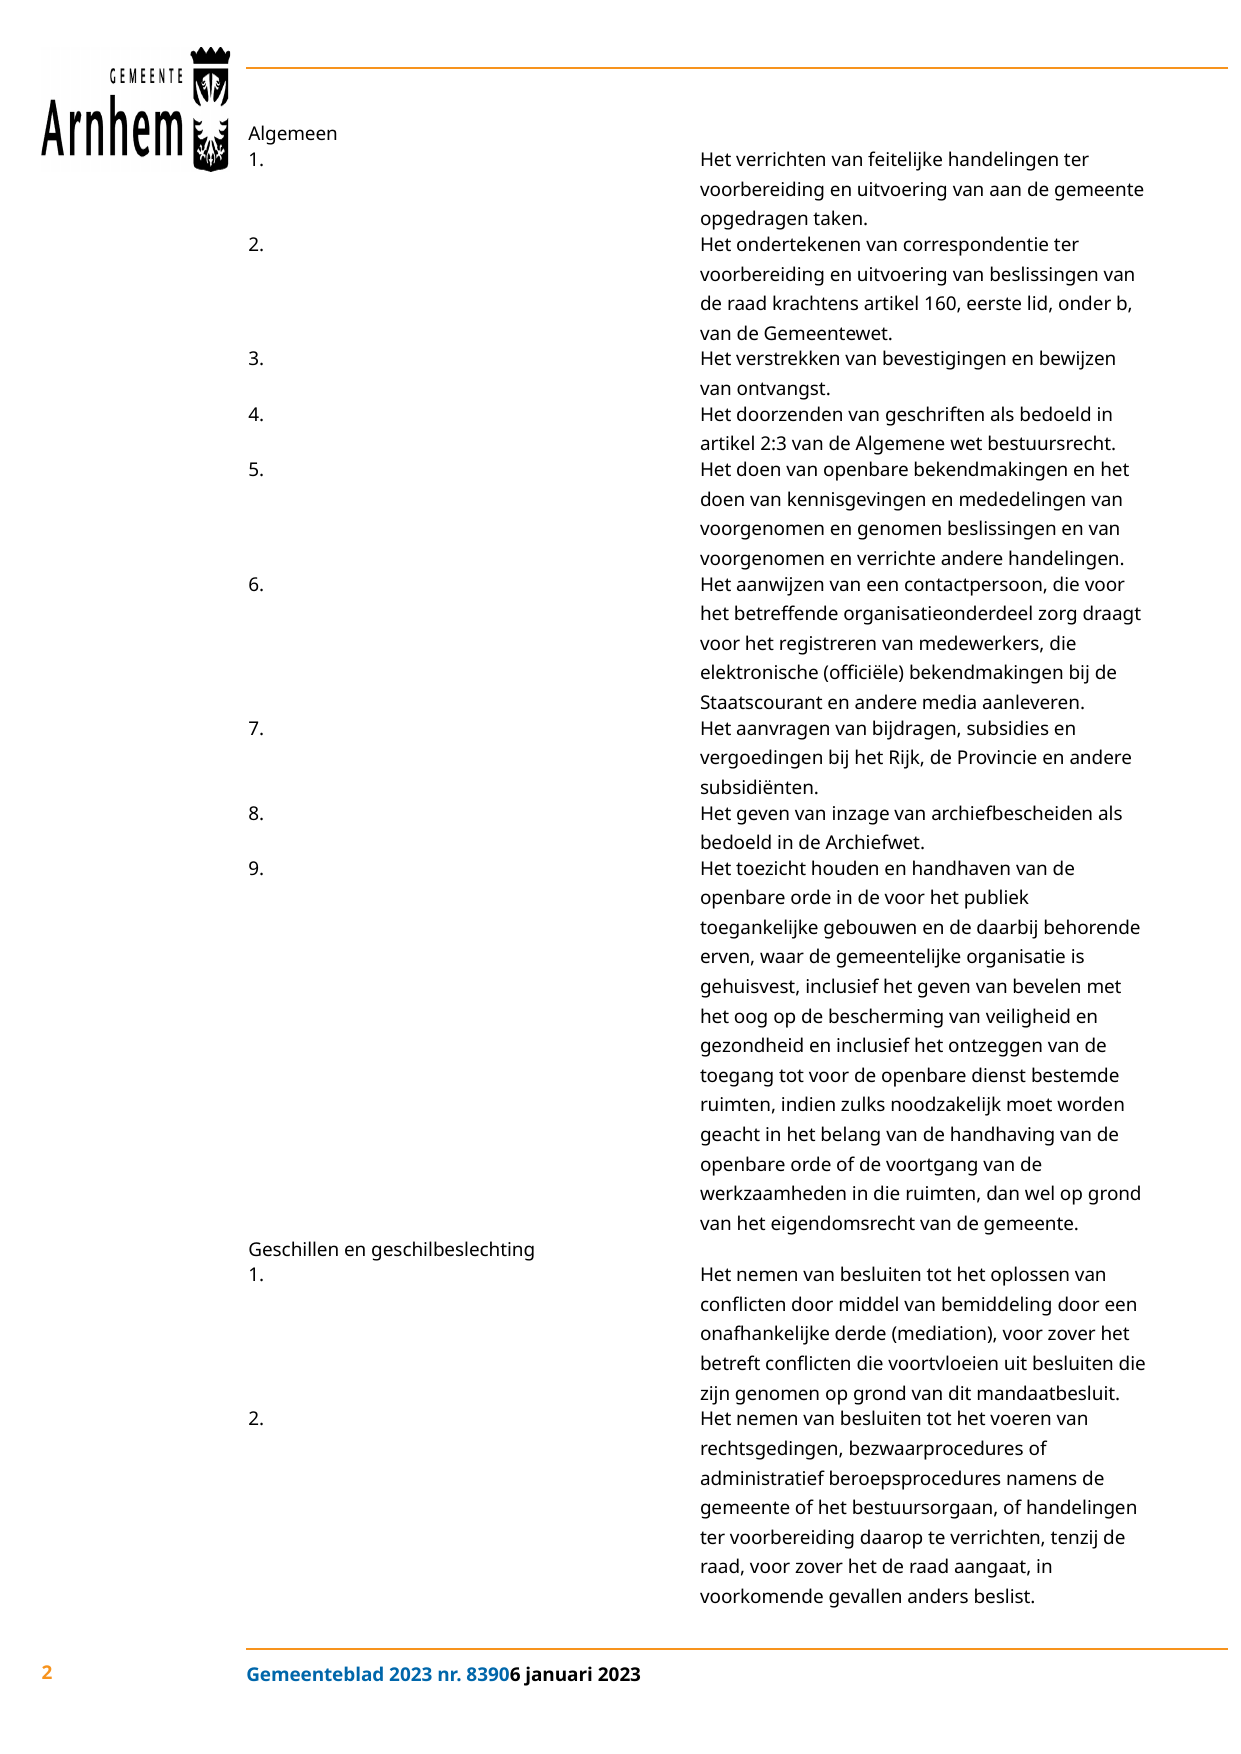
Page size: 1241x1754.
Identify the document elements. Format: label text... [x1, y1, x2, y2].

table_cell [700, 95, 1152, 121]
table_cell Het ondertekenen van correspondentie ter voorbereiding en uitvoering van beslissingen van de raad krachtens artikel 160, eerste lid, onder b, van de Gemeentewet. [700, 231, 1152, 346]
table_cell Het verstrekken van bevestigingen en bewijzen van ontvangst. [700, 346, 1152, 401]
table_cell 9. [248, 855, 700, 1236]
table_cell 1. [248, 146, 700, 231]
table_cell Het toezicht houden en handhaven van de openbare orde in de voor het publiek toegankelijke gebouwen en de daarbij behorende erven, waar de gemeentelijke organisatie is gehuisvest, inclusief het geven van bevelen met het oog op de bescherming van veiligheid en gezondheid en inclusief het ontzeggen van de toegang tot voor de openbare dienst bestemde ruimten, indien zulks noodzakelijk moet worden geacht in het belang van de handhaving van de openbare orde of de voortgang van de werkzaamheden in die ruimten, dan wel op grond van het eigendomsrecht van de gemeente. [700, 855, 1152, 1236]
table_cell 8. [248, 800, 700, 855]
table_cell 1. [248, 1261, 700, 1406]
table_cell Het doen van openbare bekendmakingen en het doen van kennisgevingen en mededelingen van voorgenomen en genomen beslissingen en van voorgenomen en verrichte andere handelingen. [700, 456, 1152, 571]
table_cell Het geven van inzage van archiefbescheiden als bedoeld in de Archiefwet. [700, 800, 1152, 855]
table_cell 2. [248, 231, 700, 346]
table_cell Het aanwijzen van een contactpersoon, die voor het betreffende organisatieonderdeel zorg draagt voor het registreren van medewerkers, die elektronische (officiële) bekendmakingen bij de Staatscourant en andere media aanleveren. [700, 571, 1152, 715]
table_cell 5. [248, 456, 700, 571]
table_cell Het verrichten van feitelijke handelingen ter voorbereiding en uitvoering van aan de gemeente opgedragen taken. [700, 146, 1152, 231]
table_cell 2. [248, 1406, 700, 1609]
table_cell Algemeen [248, 121, 1152, 146]
table_cell Het nemen van besluiten tot het voeren van rechtsgedingen, bezwaarprocedures of administratief beroepsprocedures namens de gemeente of het bestuursorgaan, of handelingen ter voorbereiding daarop te verrichten, tenzij de raad, voor zover het de raad aangaat, in voorkomende gevallen anders beslist. [700, 1406, 1152, 1609]
table_cell Het doorzenden van geschriften als bedoeld in artikel 2:3 van de Algemene wet bestuursrecht. [700, 401, 1152, 456]
table_cell 3. [248, 346, 700, 401]
table_cell [248, 95, 700, 121]
table_cell Geschillen en geschilbeslechting [248, 1236, 1152, 1261]
table_cell Het nemen van besluiten tot het oplossen van conflicten door middel van bemiddeling door een onafhankelijke derde (mediation), voor zover het betreft conflicten die voortvloeien uit besluiten die zijn genomen op grond van dit mandaatbesluit. [700, 1261, 1152, 1406]
table_cell 4. [248, 401, 700, 456]
picture [41, 47, 231, 172]
table_cell Het aanvragen van bijdragen, subsidies en vergoedingen bij het Rijk, de Provincie en andere subsidiënten. [700, 715, 1152, 800]
table_cell 6. [248, 571, 700, 715]
table_cell 7. [248, 715, 700, 800]
